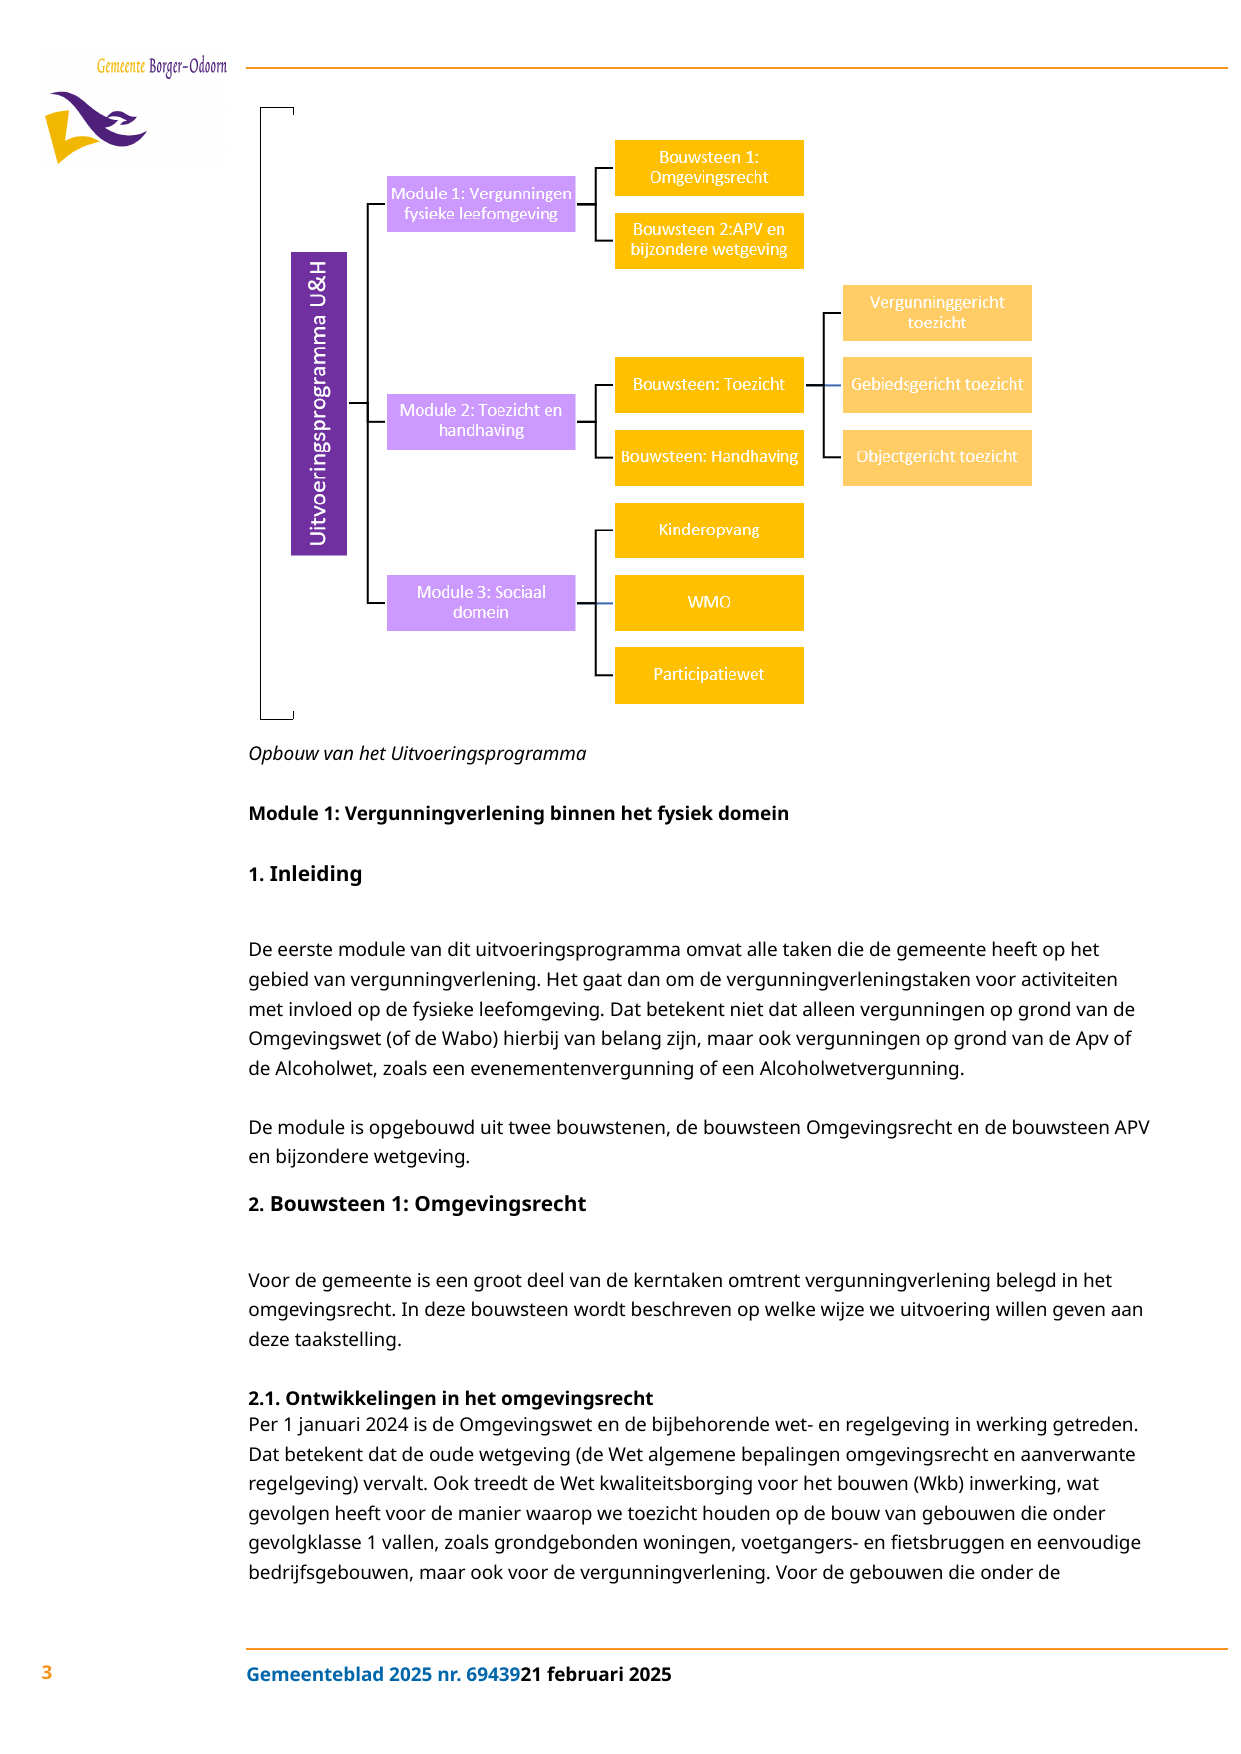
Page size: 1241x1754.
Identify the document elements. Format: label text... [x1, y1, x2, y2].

picture [268, 115, 1037, 711]
text De eerste module van dit uitvoeringsprogramma omvat alle taken die de gemeente heeft op het gebied van vergunningverlening. Het gaat dan om de vergunningverleningstaken voor activiteiten met invloed op de fysieke leefomgeving. Dat betekent niet dat alleen vergunningen op grond van de Omgevingswet (of de Wabo) hierbij van belang zijn, maar ook vergunningen op grond van de Apv of de Alcoholwet, zoals een evenementenvergunning of een Alcoholwetvergunning. [248, 937, 1152, 1081]
text Opbouw van het Uitvoeringsprogramma [248, 741, 1152, 766]
text De module is opgebouwd uit twee bouwstenen, de bouwsteen Omgevingsrecht en de bouwsteen APV en bijzondere wetgeving. [248, 1114, 1152, 1169]
text Module 1: Vergunningverlening binnen het fysiek domein [248, 800, 1152, 826]
text 2. Bouwsteen 1: Omgevingsrecht [248, 1189, 1152, 1218]
text Voor de gemeente is een groot deel van de kerntaken omtrent vergunningverlening belegd in het omgevingsrecht. In deze bouwsteen wordt beschreven op welke wijze we uitvoering willen geven aan deze taakstelling. [248, 1267, 1152, 1352]
text 1. Inleiding [248, 859, 1152, 887]
text Per 1 januari 2024 is de Omgevingswet en de bijbehorende wet- en regelgeving in werking getreden. Dat betekent dat de oude wetgeving (de Wet algemene bepalingen omgevingsrecht en aanverwante regelgeving) vervalt. Ook treedt de Wet kwaliteitsborging voor het bouwen (Wkb) inwerking, wat gevolgen heeft voor de manier waarop we toezicht houden op de bouw van gebouwen die onder gevolgklasse 1 vallen, zoals grondgebonden woningen, voetgangers- en fietsbruggen en eenvoudige bedrijfsgebouwen, maar ook voor de vergunningverlening. Voor de gebouwen die onder de [248, 1411, 1152, 1585]
picture [41, 47, 231, 172]
text 2.1. Ontwikkelingen in het omgevingsrecht [248, 1385, 1152, 1411]
